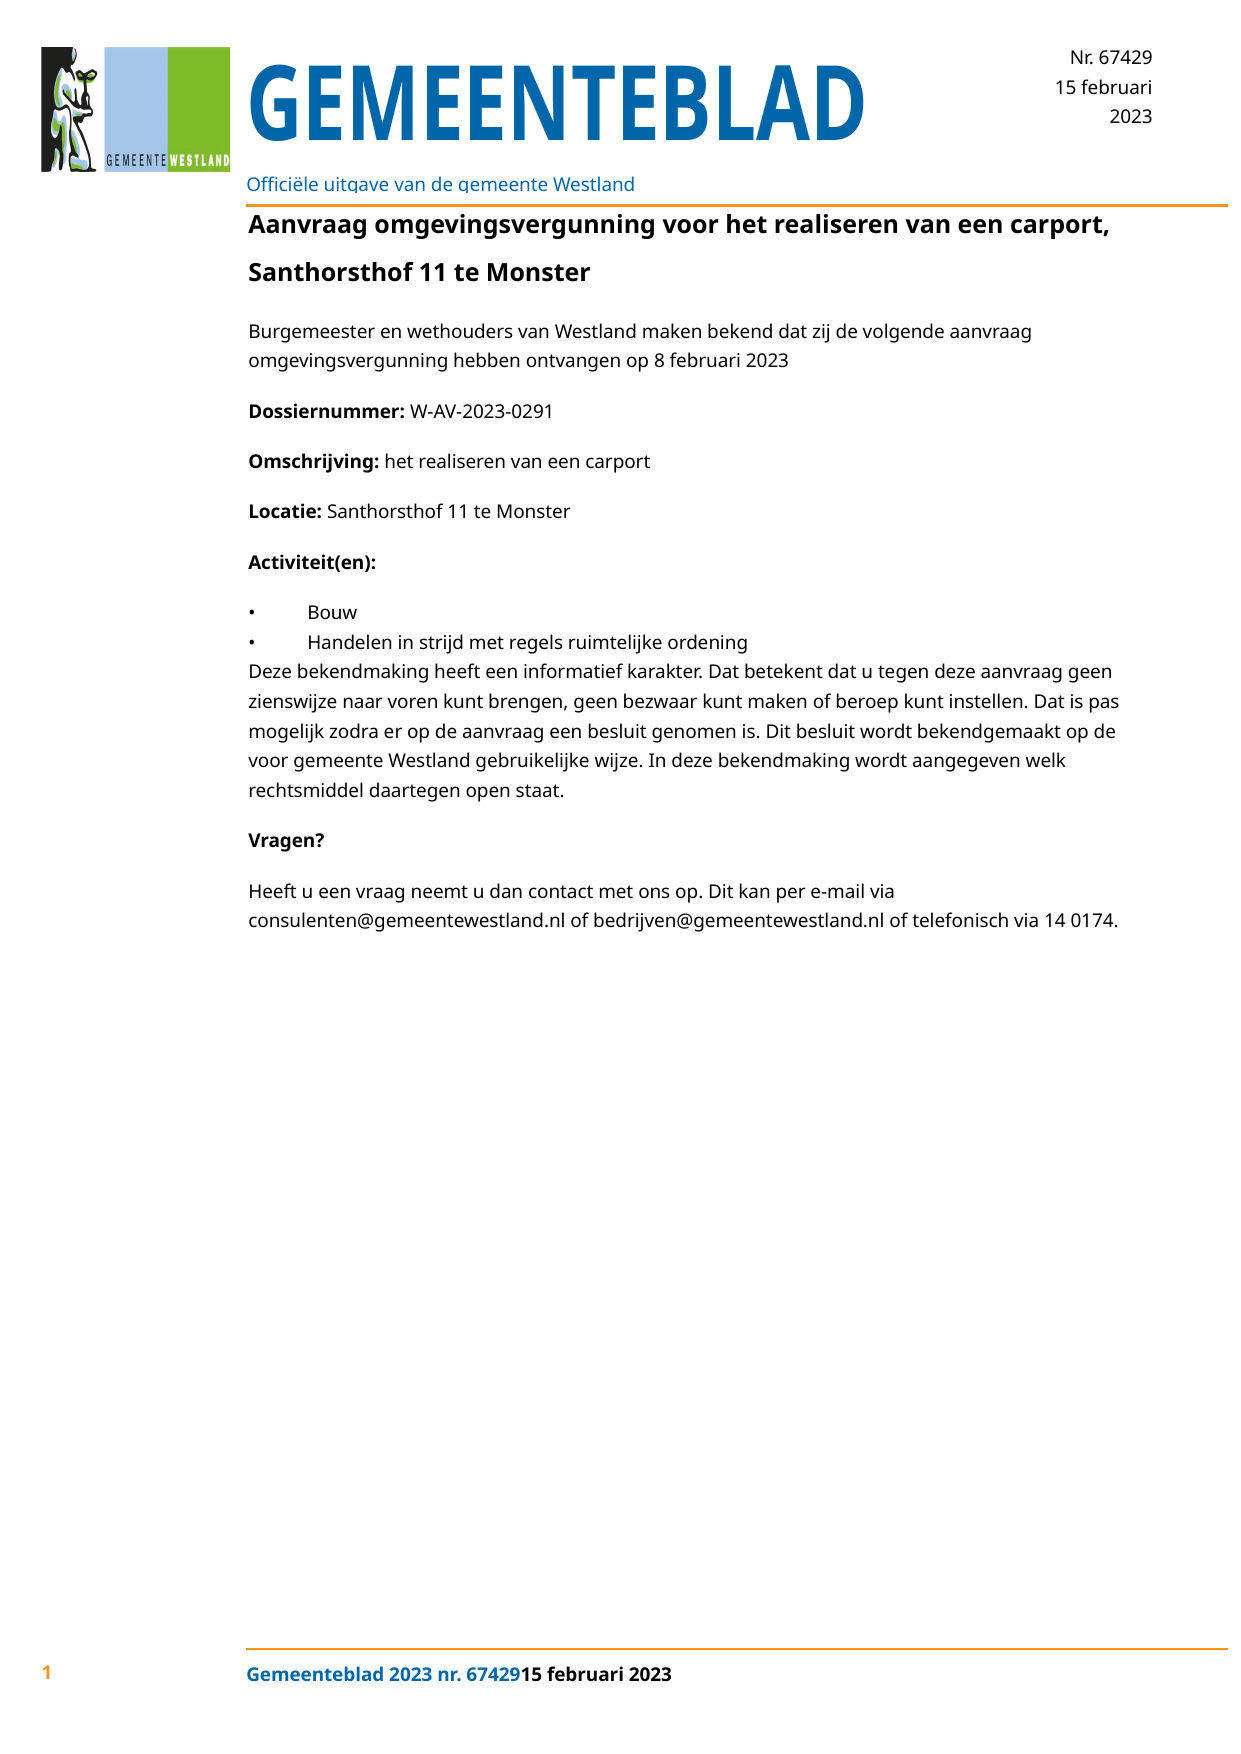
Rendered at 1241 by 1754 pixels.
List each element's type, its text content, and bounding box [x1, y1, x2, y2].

list Bouw [248, 599, 1152, 625]
text Heeft u een vraag neemt u dan contact met ons op. Dit kan per e-mail via consulenten@gemeentewestland.nl of bedrijven@gemeentewestland.nl of telefonisch via 14 0174. [248, 878, 1152, 933]
text Dossiernummer: W-AV-2023-0291 [248, 398, 1152, 424]
text Activiteit(en): [248, 549, 1152, 575]
text Vragen? [248, 827, 1152, 853]
picture [41, 47, 231, 172]
text Omschrijving: het realiseren van een carport [248, 448, 1152, 474]
text Locatie: Santhorsthof 11 te Monster [248, 499, 1152, 524]
list Handelen in strijd met regels ruimtelijke ordening [248, 629, 1152, 655]
text Aanvraag omgevingsvergunning voor het realiseren van een carport, Santhorsthof 11 te Monster [248, 207, 1152, 288]
text Burgemeester en wethouders van Westland maken bekend dat zij de volgende aanvraag omgevingsvergunning hebben ontvangen op 8 februari 2023 [248, 318, 1152, 373]
text Deze bekendmaking heeft een informatief karakter. Dat betekent dat u tegen deze aanvraag geen zienswijze naar voren kunt brengen, geen bezwaar kunt maken of beroep kunt instellen. Dat is pas mogelijk zodra er op de aanvraag een besluit genomen is. Dit besluit wordt bekendgemaakt op de voor gemeente Westland gebruikelijke wijze. In deze bekendmaking wordt aangegeven welk rechtsmiddel daartegen open staat. [248, 659, 1152, 803]
